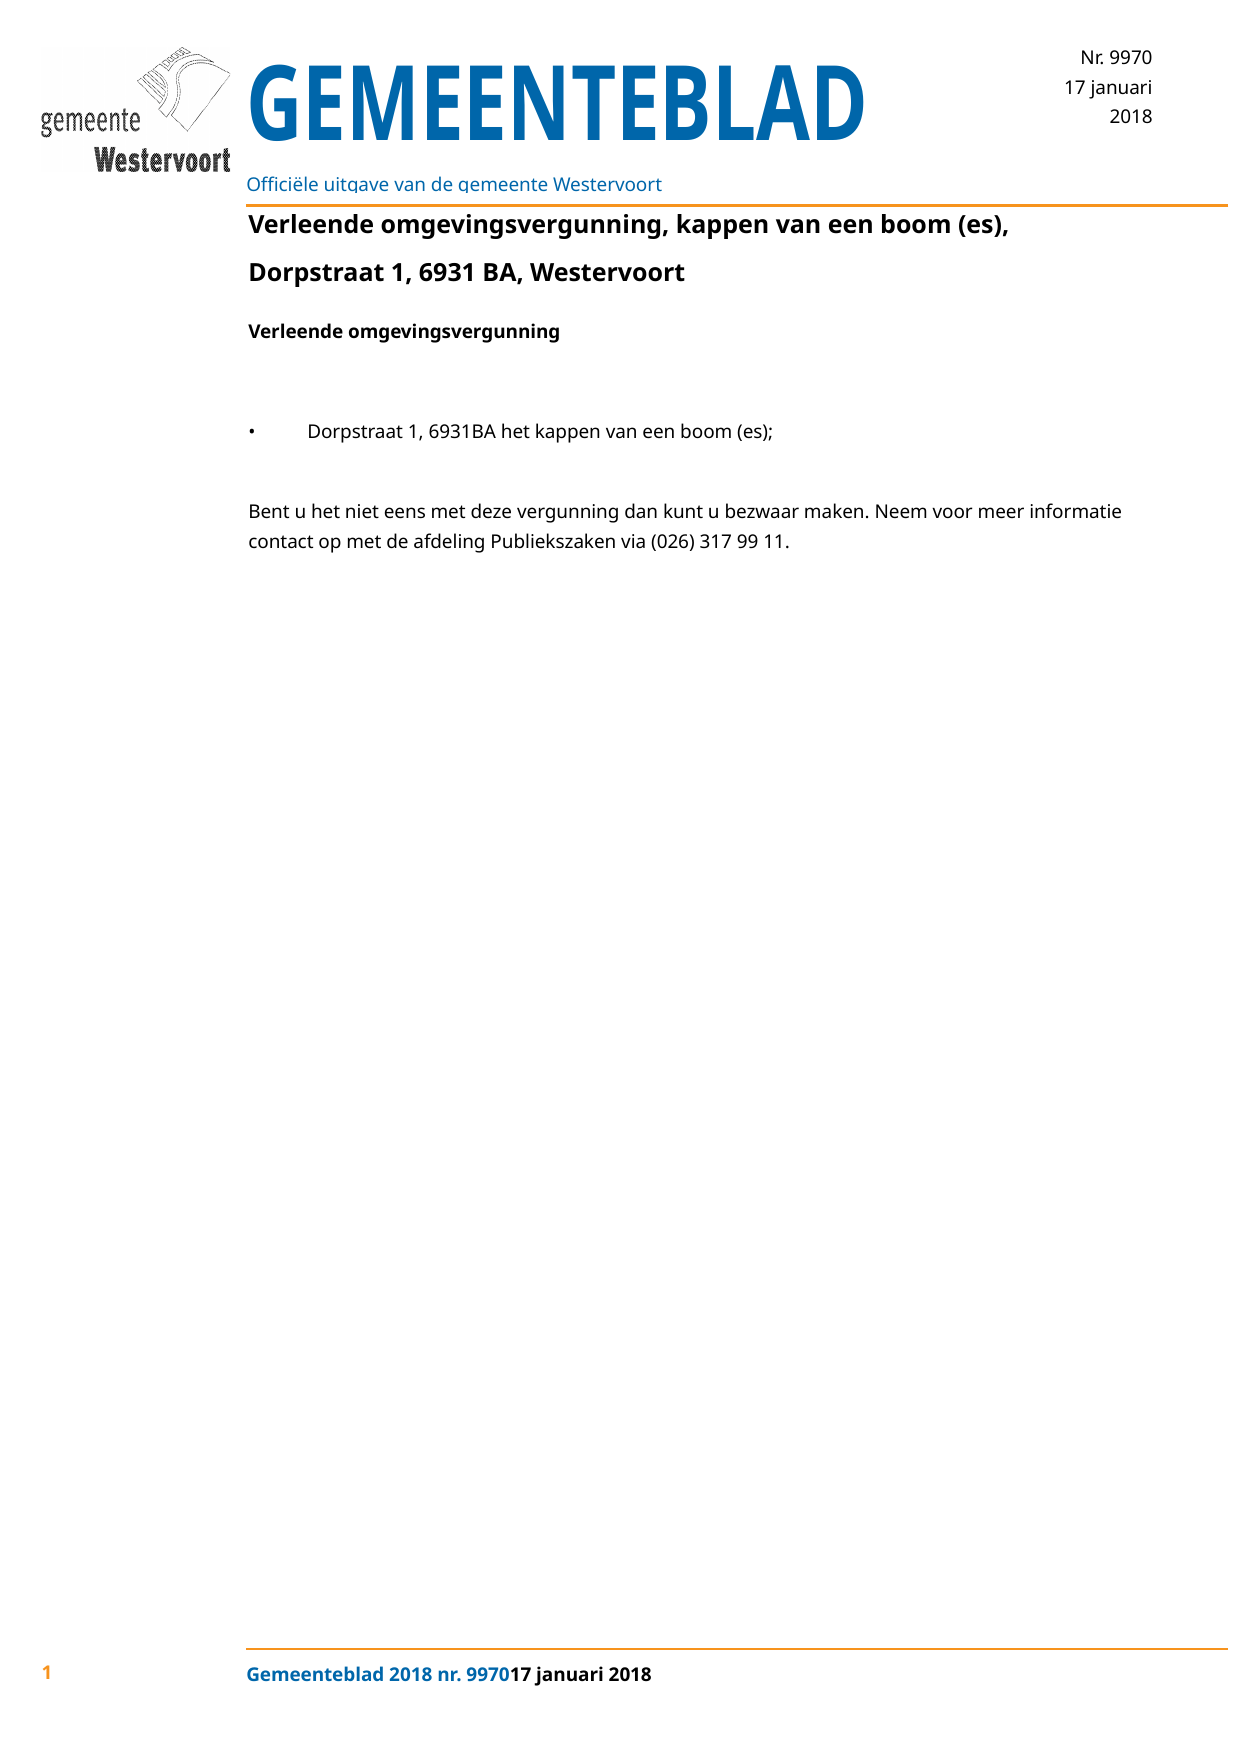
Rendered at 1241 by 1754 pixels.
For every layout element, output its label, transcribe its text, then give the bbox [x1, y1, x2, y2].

text Verleende omgevingsvergunning [248, 318, 1152, 344]
text Verleende omgevingsvergunning, kappen van een boom (es), Dorpstraat 1, 6931 BA, Westervoort [248, 207, 1152, 288]
picture [41, 47, 231, 172]
list Dorpstraat 1, 6931BA het kappen van een boom (es); [248, 419, 1152, 444]
text Bent u het niet eens met deze vergunning dan kunt u bezwaar maken. Neem voor meer informatie contact op met de afdeling Publiekszaken via (026) 317 99 11. [248, 499, 1152, 554]
